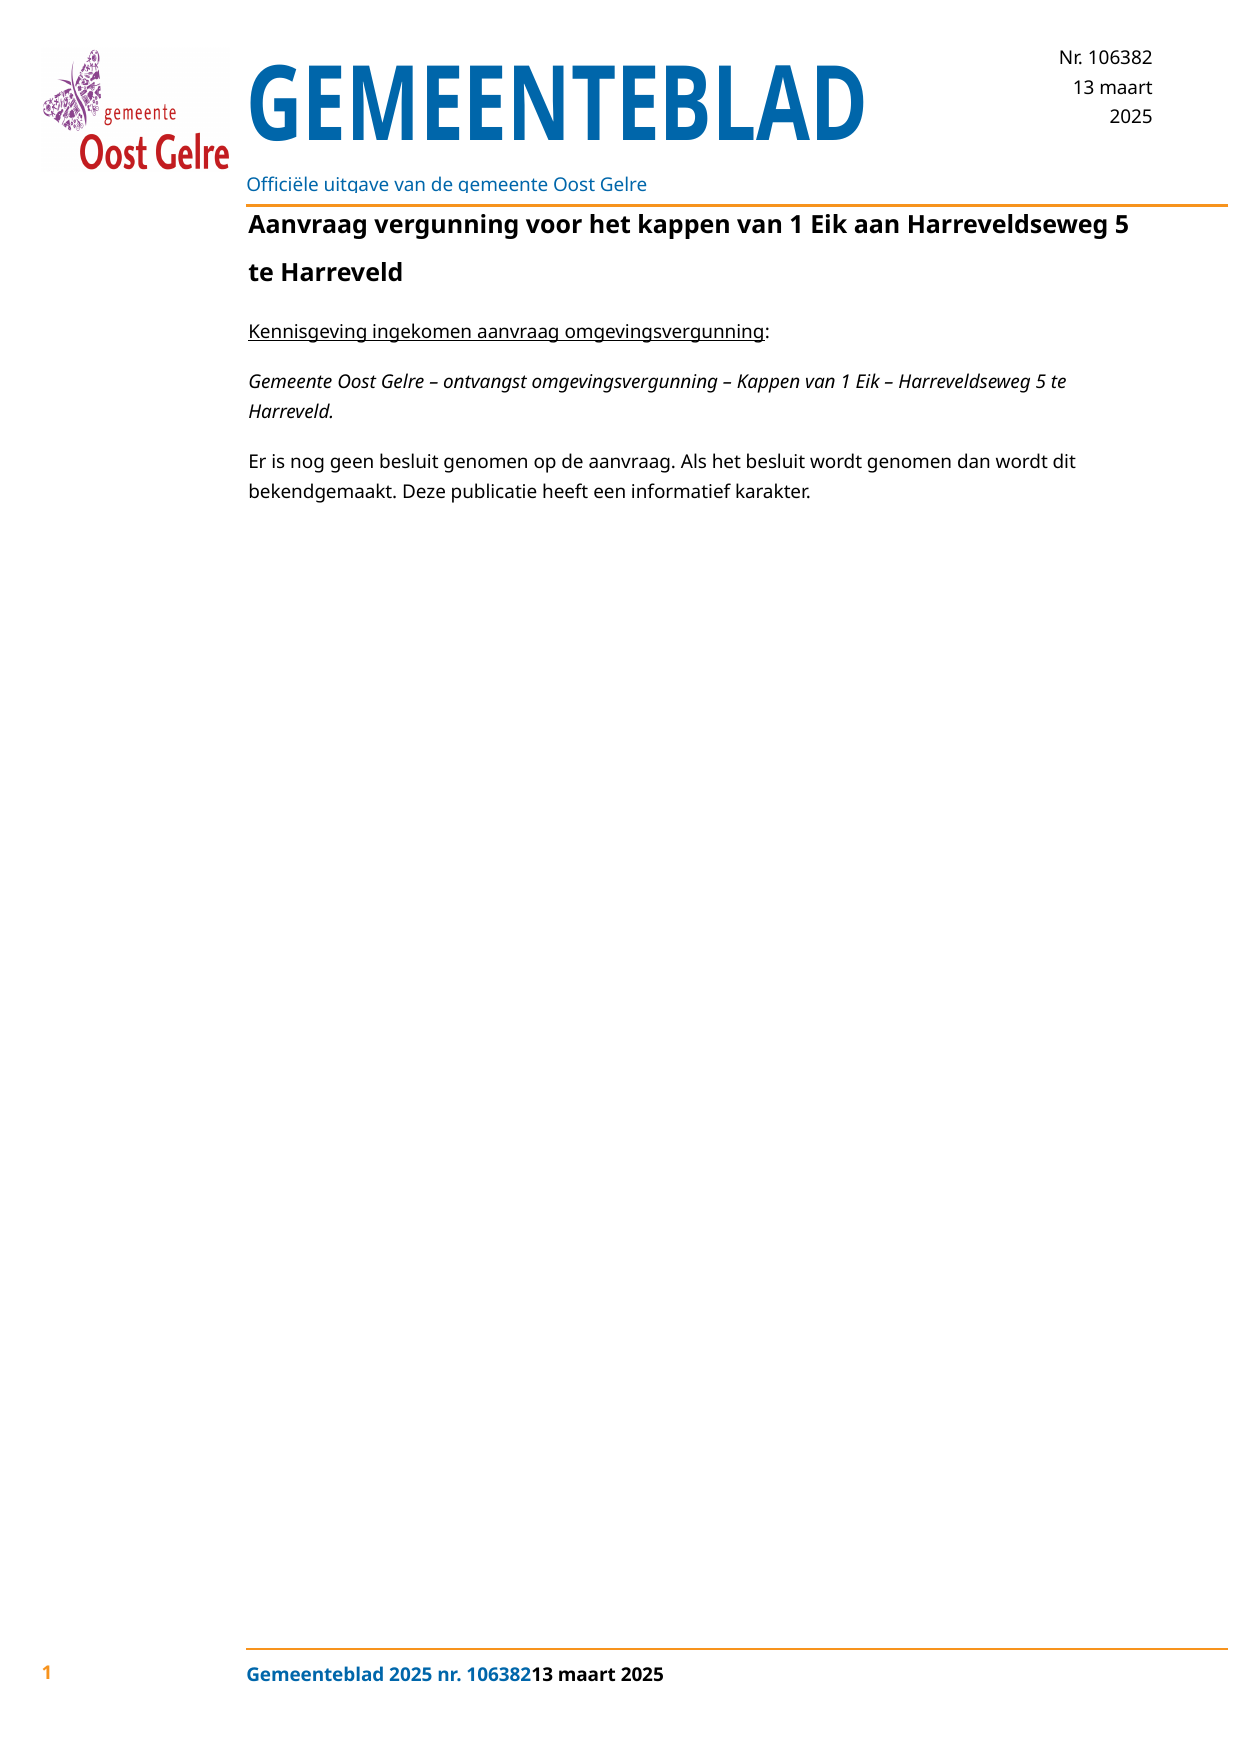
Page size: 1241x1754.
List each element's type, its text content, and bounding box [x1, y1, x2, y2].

text Aanvraag vergunning voor het kappen van 1 Eik aan Harreveldseweg 5 te Harreveld [248, 207, 1152, 288]
text Er is nog geen besluit genomen op de aanvraag. Als het besluit wordt genomen dan wordt dit bekendgemaakt. Deze publicatie heeft een informatief karakter. [248, 448, 1152, 504]
text Kennisgeving ingekomen aanvraag omgevingsvergunning: [248, 318, 1152, 344]
picture [41, 47, 231, 172]
text Gemeente Oost Gelre – ontvangst omgevingsvergunning – Kappen van 1 Eik – Harreveldseweg 5 te Harreveld. [248, 368, 1152, 424]
